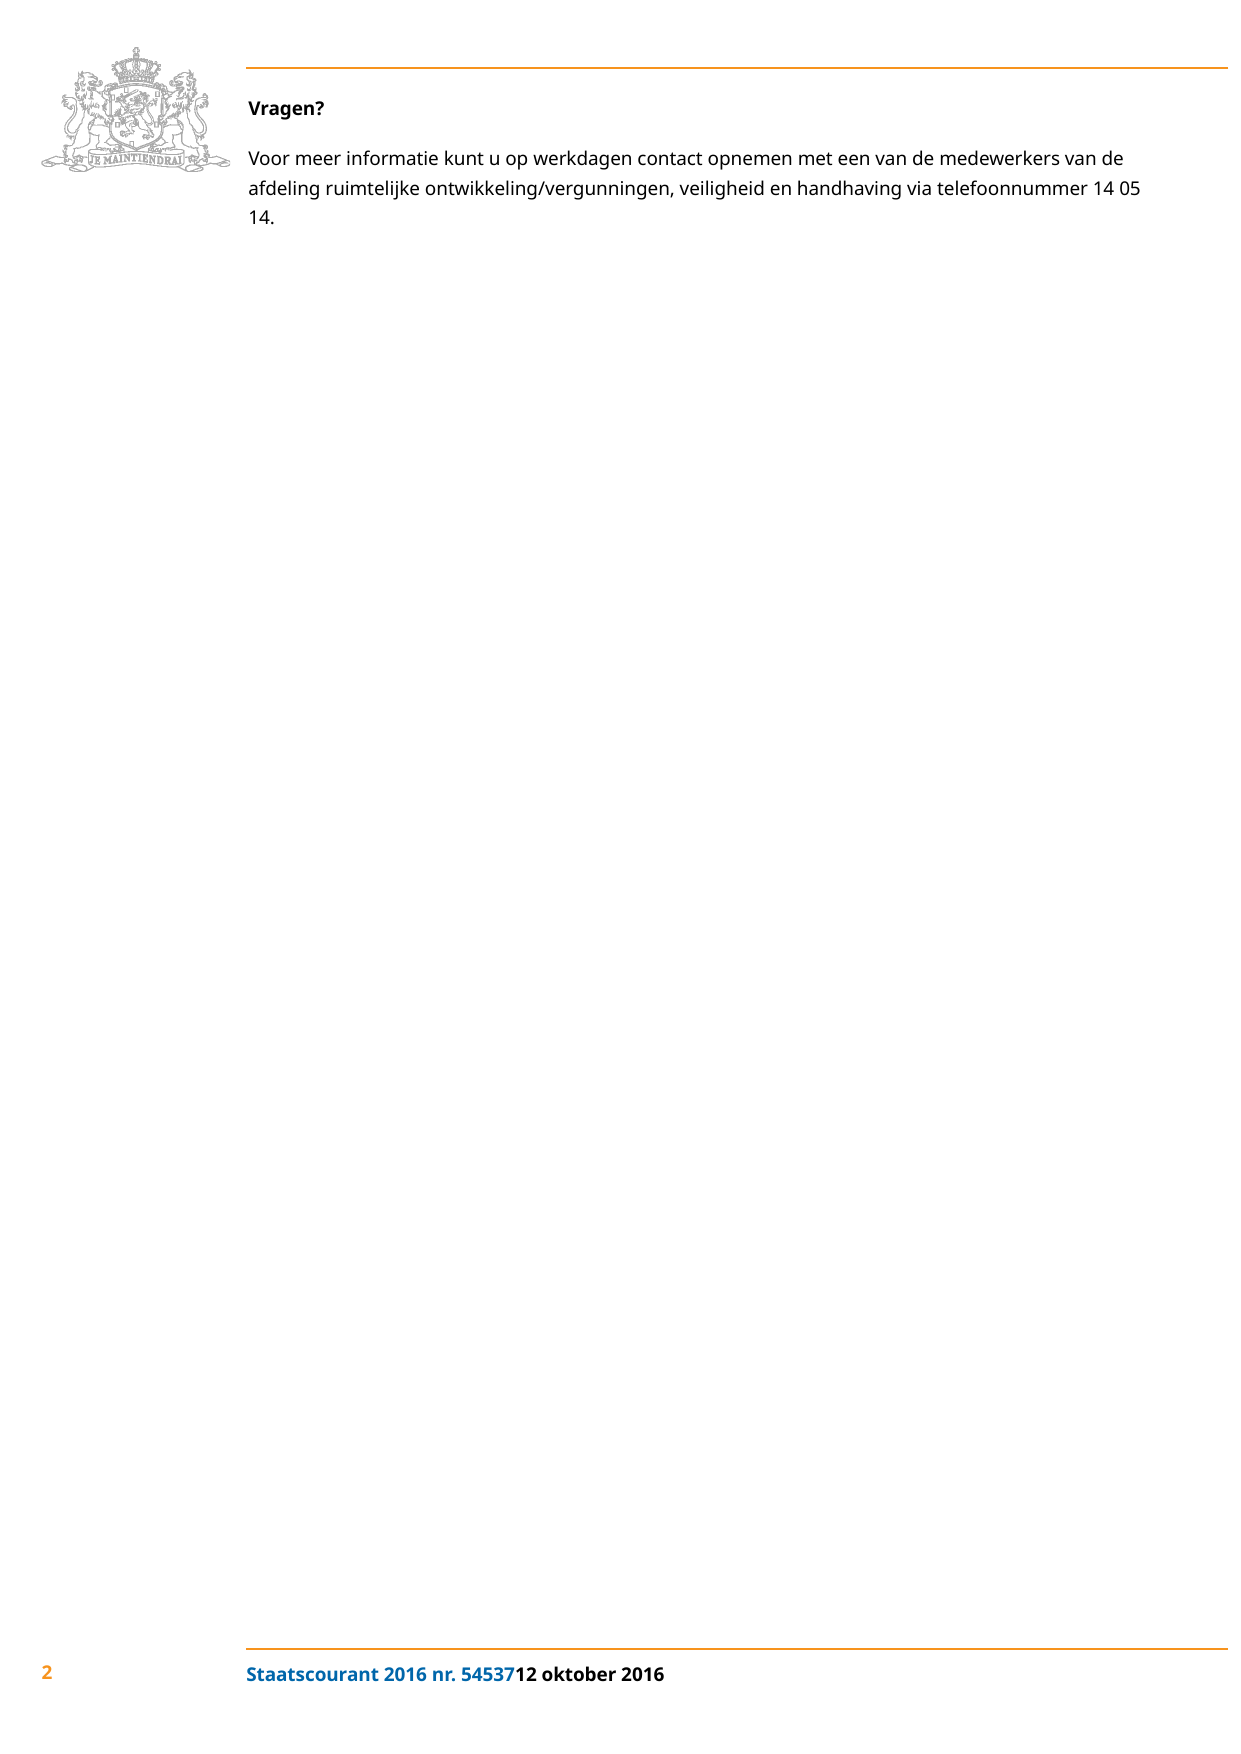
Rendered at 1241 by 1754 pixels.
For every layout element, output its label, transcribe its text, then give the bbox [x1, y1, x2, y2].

text Voor meer informatie kunt u op werkdagen contact opnemen met een van de medewerkers van de afdeling ruimtelijke ontwikkeling/vergunningen, veiligheid en handhaving via telefoonnummer 14 05 14. [248, 145, 1152, 230]
text Vragen? [248, 95, 1152, 121]
picture [41, 47, 231, 172]
